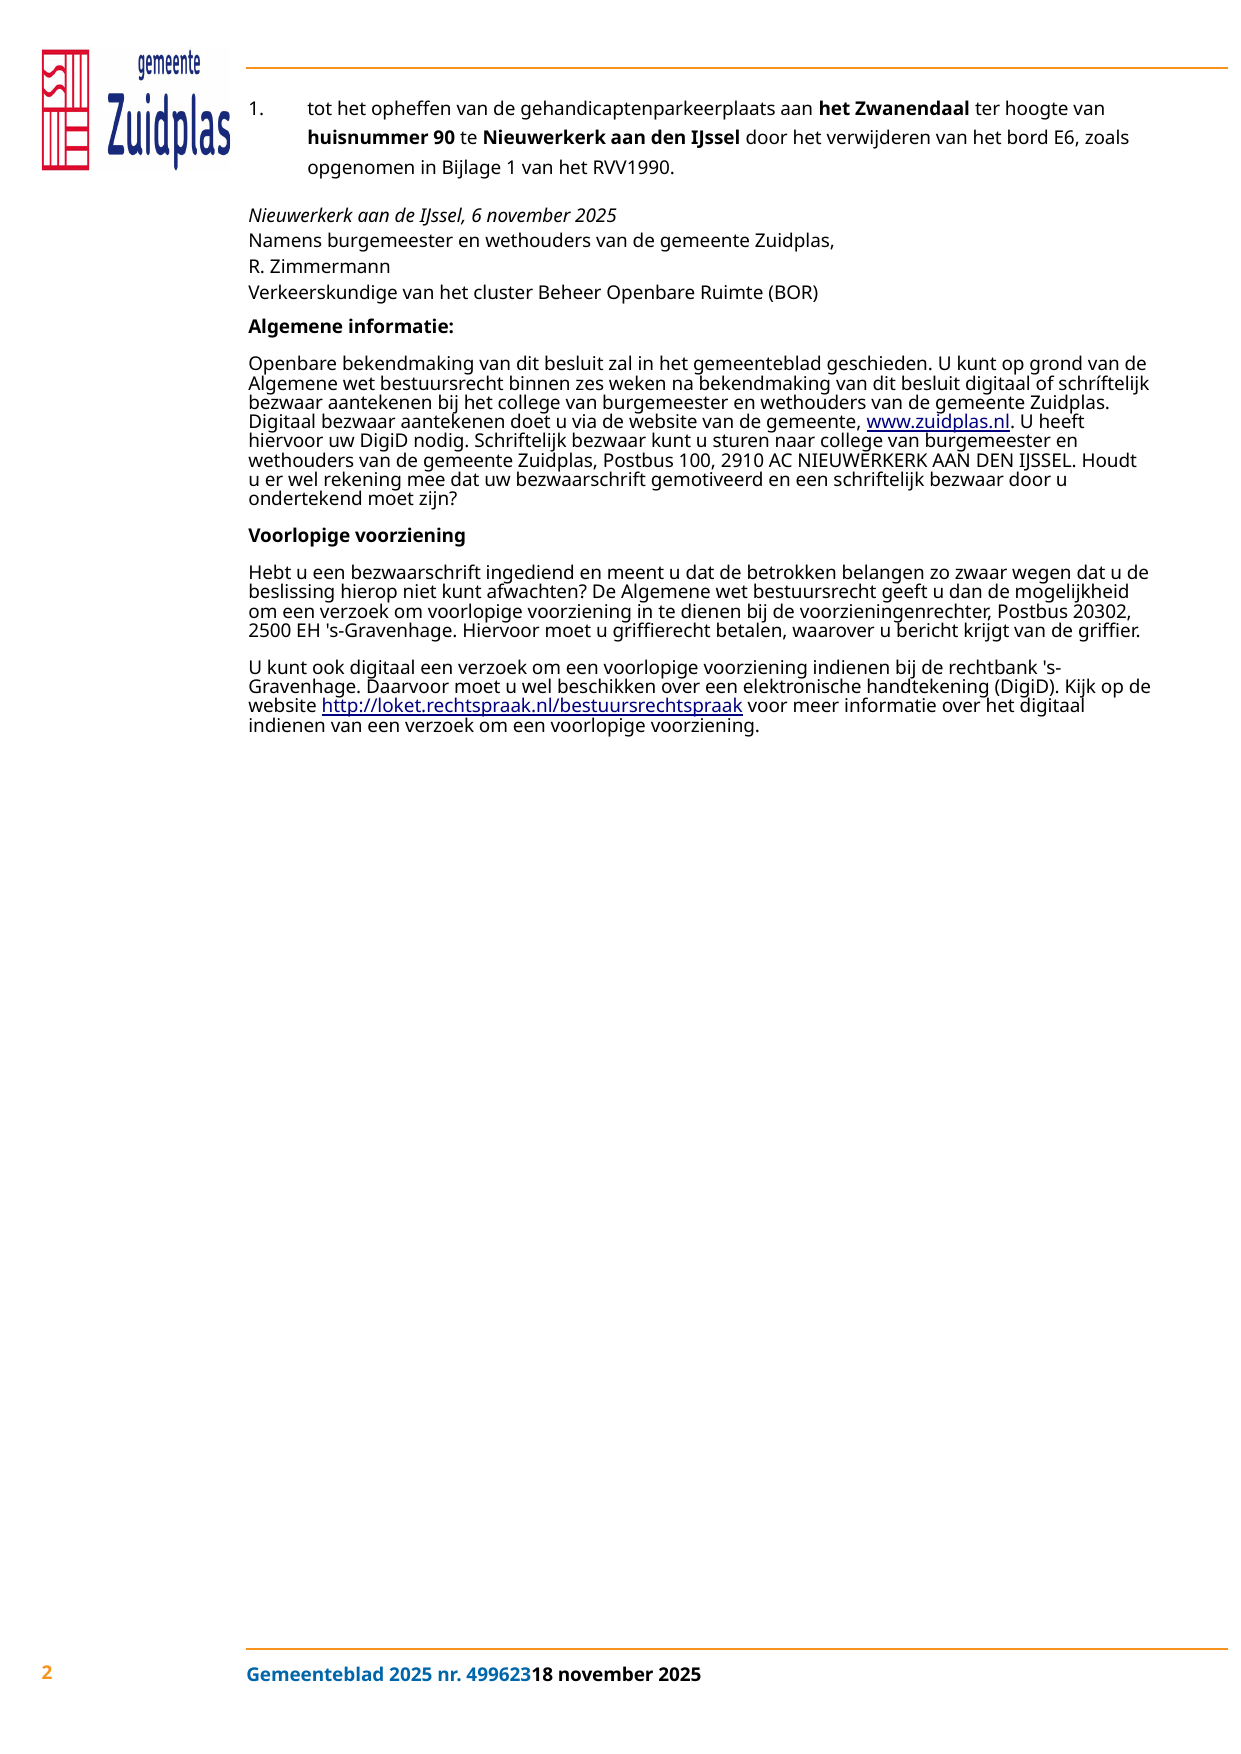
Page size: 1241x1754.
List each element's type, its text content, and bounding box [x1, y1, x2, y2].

text Algemene informatie: [248, 318, 1152, 338]
text Openbare bekendmaking van dit besluit zal in het gemeenteblad geschieden. U kunt op grond van de Algemene wet bestuursrecht binnen zes weken na bekendmaking van dit besluit digitaal of schríftelijk bezwaar aantekenen bij het college van burgemeester en wethouders van de gemeente Zuidplas. Digitaal bezwaar aantekenen doet u via de website van de gemeente, www.zuidplas.nl. U heeft hiervoor uw DigiD nodig. Schriftelijk bezwaar kunt u sturen naar college van burgemeester en wethouders van de gemeente Zuidplas, Postbus 100, 2910 AC NIEUWERKERK AAN DEN IJSSEL. Houdt u er wel rekening mee dat uw bezwaarschrift gemotiveerd en een schriftelijk bezwaar door u ondertekend moet zijn? [248, 355, 1152, 509]
text Nieuwerkerk aan de IJssel, 6 november 2025 [248, 202, 1152, 227]
text Voorlopige voorziening [248, 527, 1152, 546]
text Verkeerskundige van het cluster Beheer Openbare Ruimte (BOR) [248, 279, 1152, 305]
picture [41, 47, 231, 172]
list tot het opheffen van de gehandicaptenparkeerplaats aan het Zwanendaal ter hoogte van huisnummer 90 te Nieuwerkerk aan den IJssel door het verwijderen van het bord E6, zoals opgenomen in Bijlage 1 van het RVV1990. [248, 95, 1152, 180]
text R. Zimmermann [248, 253, 1152, 279]
text Hebt u een bezwaarschrift ingediend en meent u dat de betrokken belangen zo zwaar wegen dat u de beslissing hierop niet kunt afwachten? De Algemene wet bestuursrecht geeft u dan de mogelijkheid om een verzoek om voorlopige voorziening in te dienen bij de voorzieningenrechter, Postbus 20302, 2500 EH 's-Gravenhage. Hiervoor moet u griffierecht betalen, waarover u bericht krijgt van de griffier. [248, 564, 1152, 641]
text Namens burgemeester en wethouders van de gemeente Zuidplas, [248, 227, 1152, 253]
text U kunt ook digitaal een verzoek om een voorlopige voorziening indienen bij de rechtbank 's-Gravenhage. Daarvoor moet u wel beschikken over een elektronische handtekening (DigiD). Kijk op de website http://loket.rechtspraak.nl/bestuursrechtspraak voor meer informatie over het digitaal indienen van een verzoek om een voorlopige voorziening. [248, 659, 1152, 736]
